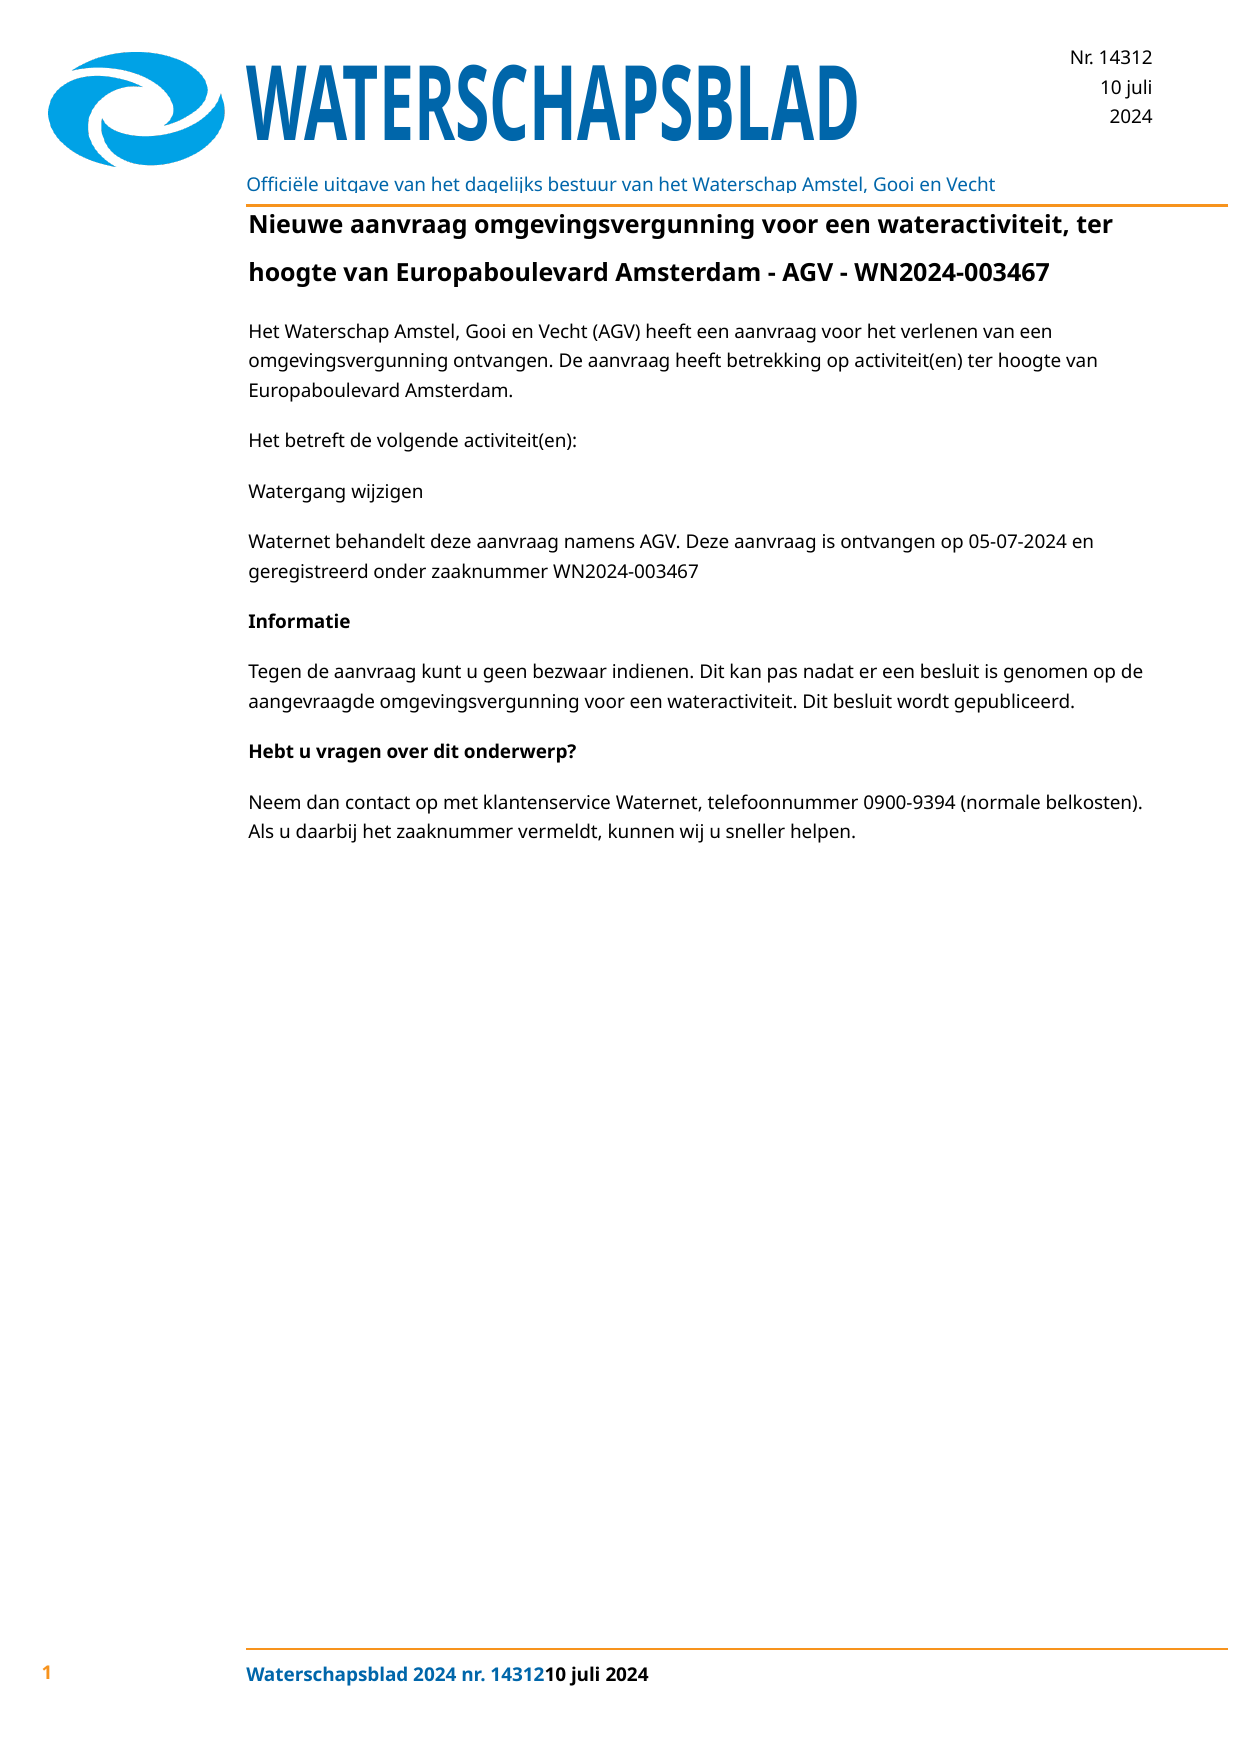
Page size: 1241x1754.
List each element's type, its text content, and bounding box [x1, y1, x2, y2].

text Het Waterschap Amstel, Gooi en Vecht (AGV) heeft een aanvraag voor het verlenen van een omgevingsvergunning ontvangen. De aanvraag heeft betrekking op activiteit(en) ter hoogte van Europaboulevard Amsterdam. [248, 318, 1152, 403]
text Neem dan contact op met klantenservice Waternet, telefoonnummer 0900-9394 (normale belkosten). Als u daarbij het zaaknummer vermeldt, kunnen wij u sneller helpen. [248, 789, 1152, 844]
text Waternet behandelt deze aanvraag namens AGV. Deze aanvraag is ontvangen op 05-07-2024 en geregistreerd onder zaaknummer WN2024-003467 [248, 528, 1152, 584]
text Watergang wijzigen [248, 478, 1152, 504]
picture [41, 47, 231, 172]
text Tegen de aanvraag kunt u geen bezwaar indienen. Dit kan pas nadat er een besluit is genomen op de aangevraagde omgevingsvergunning voor een wateractiviteit. Dit besluit wordt gepubliceerd. [248, 659, 1152, 714]
text Informatie [248, 608, 1152, 634]
text Nieuwe aanvraag omgevingsvergunning voor een wateractiviteit, ter hoogte van Europaboulevard Amsterdam - AGV - WN2024-003467 [248, 207, 1152, 288]
text Het betreft de volgende activiteit(en): [248, 427, 1152, 453]
text Hebt u vragen over dit onderwerp? [248, 739, 1152, 764]
